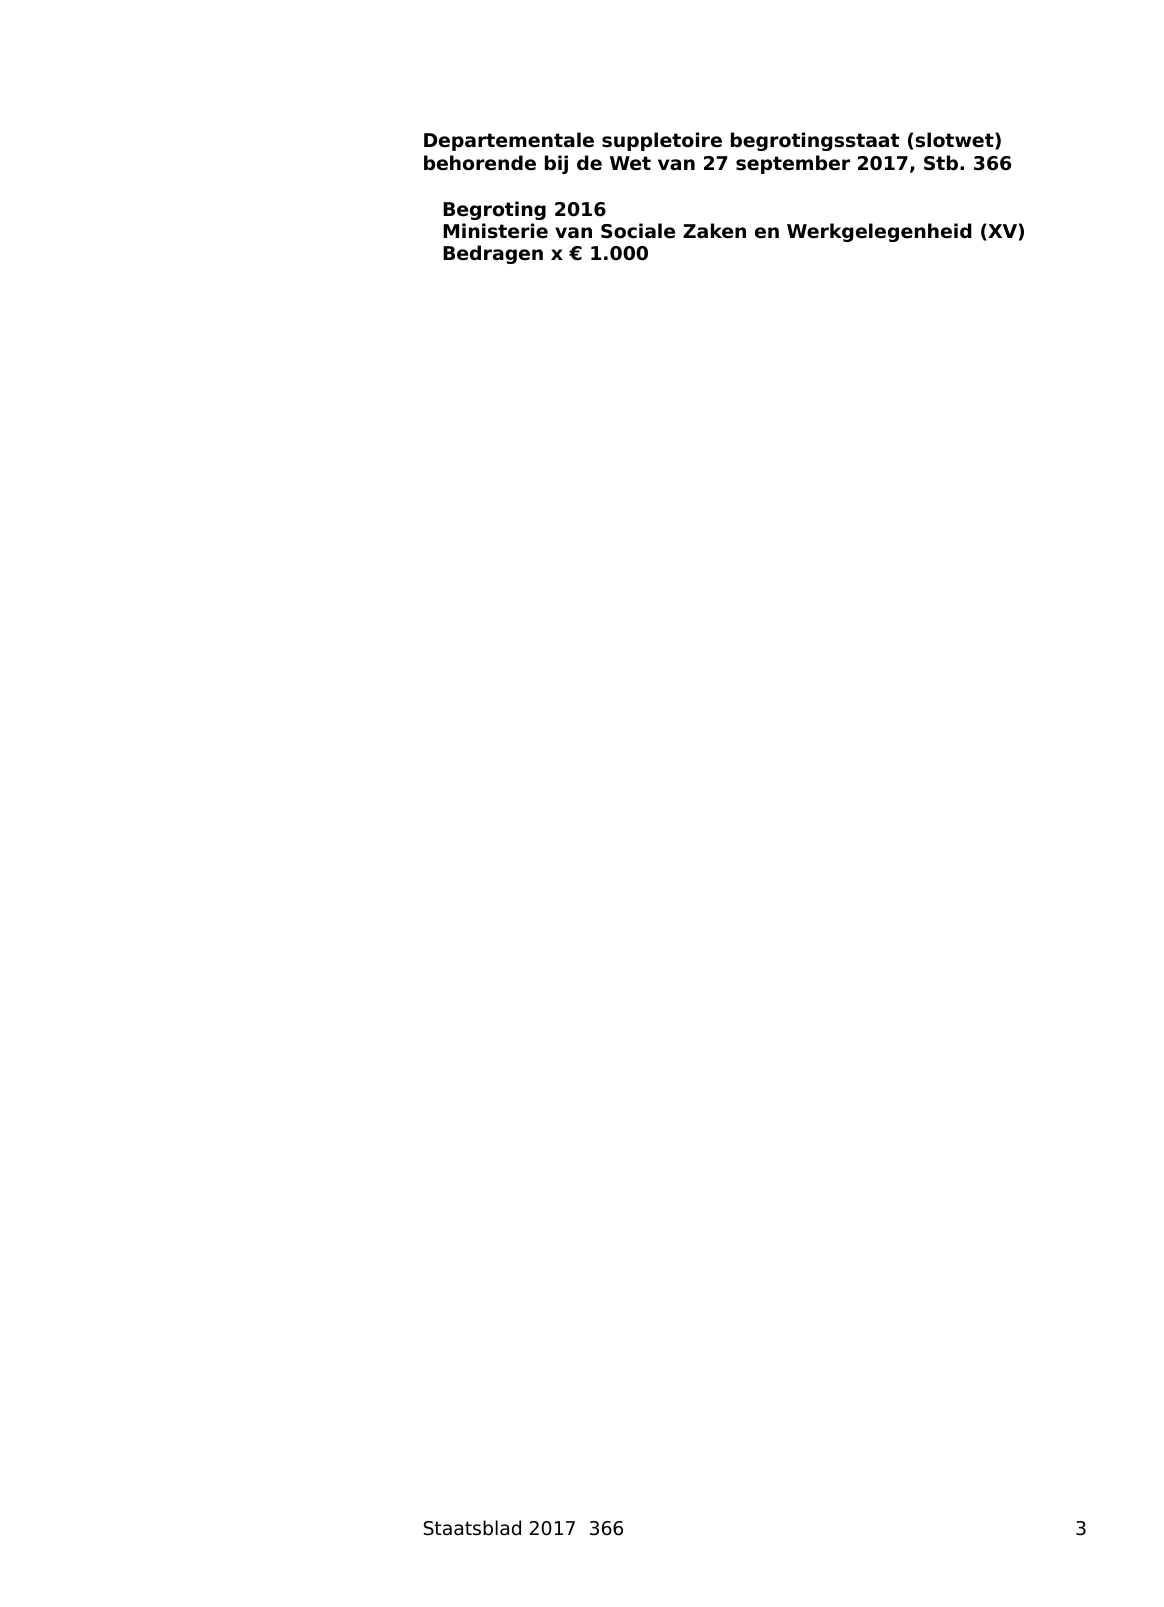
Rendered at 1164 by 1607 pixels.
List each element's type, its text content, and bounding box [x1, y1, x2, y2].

text Ministerie van Sociale Zaken en Werkgelegenheid (XV) [422, 221, 1087, 243]
text Begroting 2016 [422, 199, 1087, 221]
subtitle Departementale suppletoire begrotingsstaat (slotwet) behorende bij de Wet van 27 september 2017, Stb. 366 [422, 130, 1087, 174]
text Bedragen x € 1.000 [422, 243, 1087, 265]
